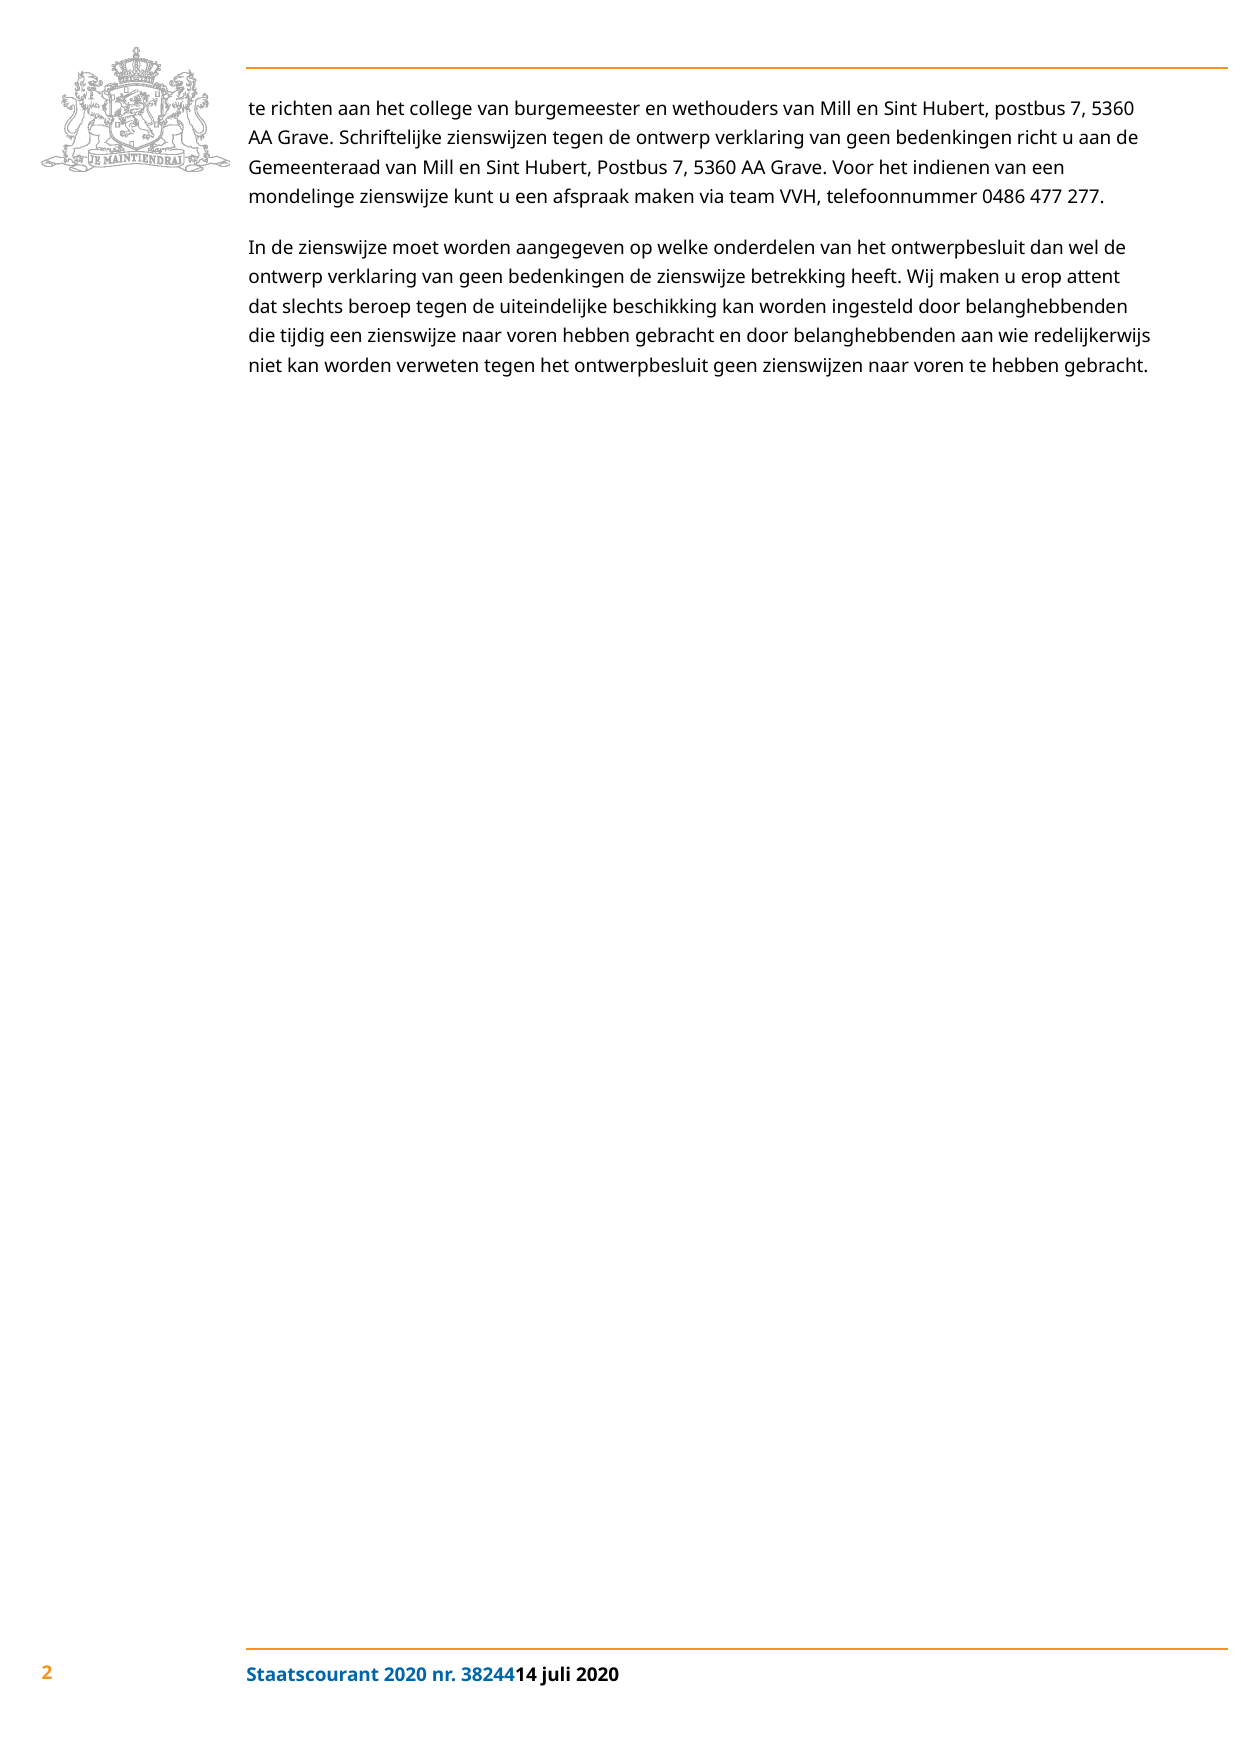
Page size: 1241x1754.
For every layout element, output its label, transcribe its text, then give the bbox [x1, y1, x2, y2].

text In de zienswijze moet worden aangegeven op welke onderdelen van het ontwerpbesluit dan wel de ontwerp verklaring van geen bedenkingen de zienswijze betrekking heeft. Wij maken u erop attent dat slechts beroep tegen de uiteindelijke beschikking kan worden ingesteld door belanghebbenden die tijdig een zienswijze naar voren hebben gebracht en door belanghebbenden aan wie redelijkerwijs niet kan worden verweten tegen het ontwerpbesluit geen zienswijzen naar voren te hebben gebracht. [248, 234, 1152, 378]
text te richten aan het college van burgemeester en wethouders van Mill en Sint Hubert, postbus 7, 5360 AA Grave. Schriftelijke zienswijzen tegen de ontwerp verklaring van geen bedenkingen richt u aan de Gemeenteraad van Mill en Sint Hubert, Postbus 7, 5360 AA Grave. Voor het indienen van een mondelinge zienswijze kunt u een afspraak maken via team VVH, telefoonnummer 0486 477 277. [248, 95, 1152, 209]
picture [41, 47, 231, 172]
